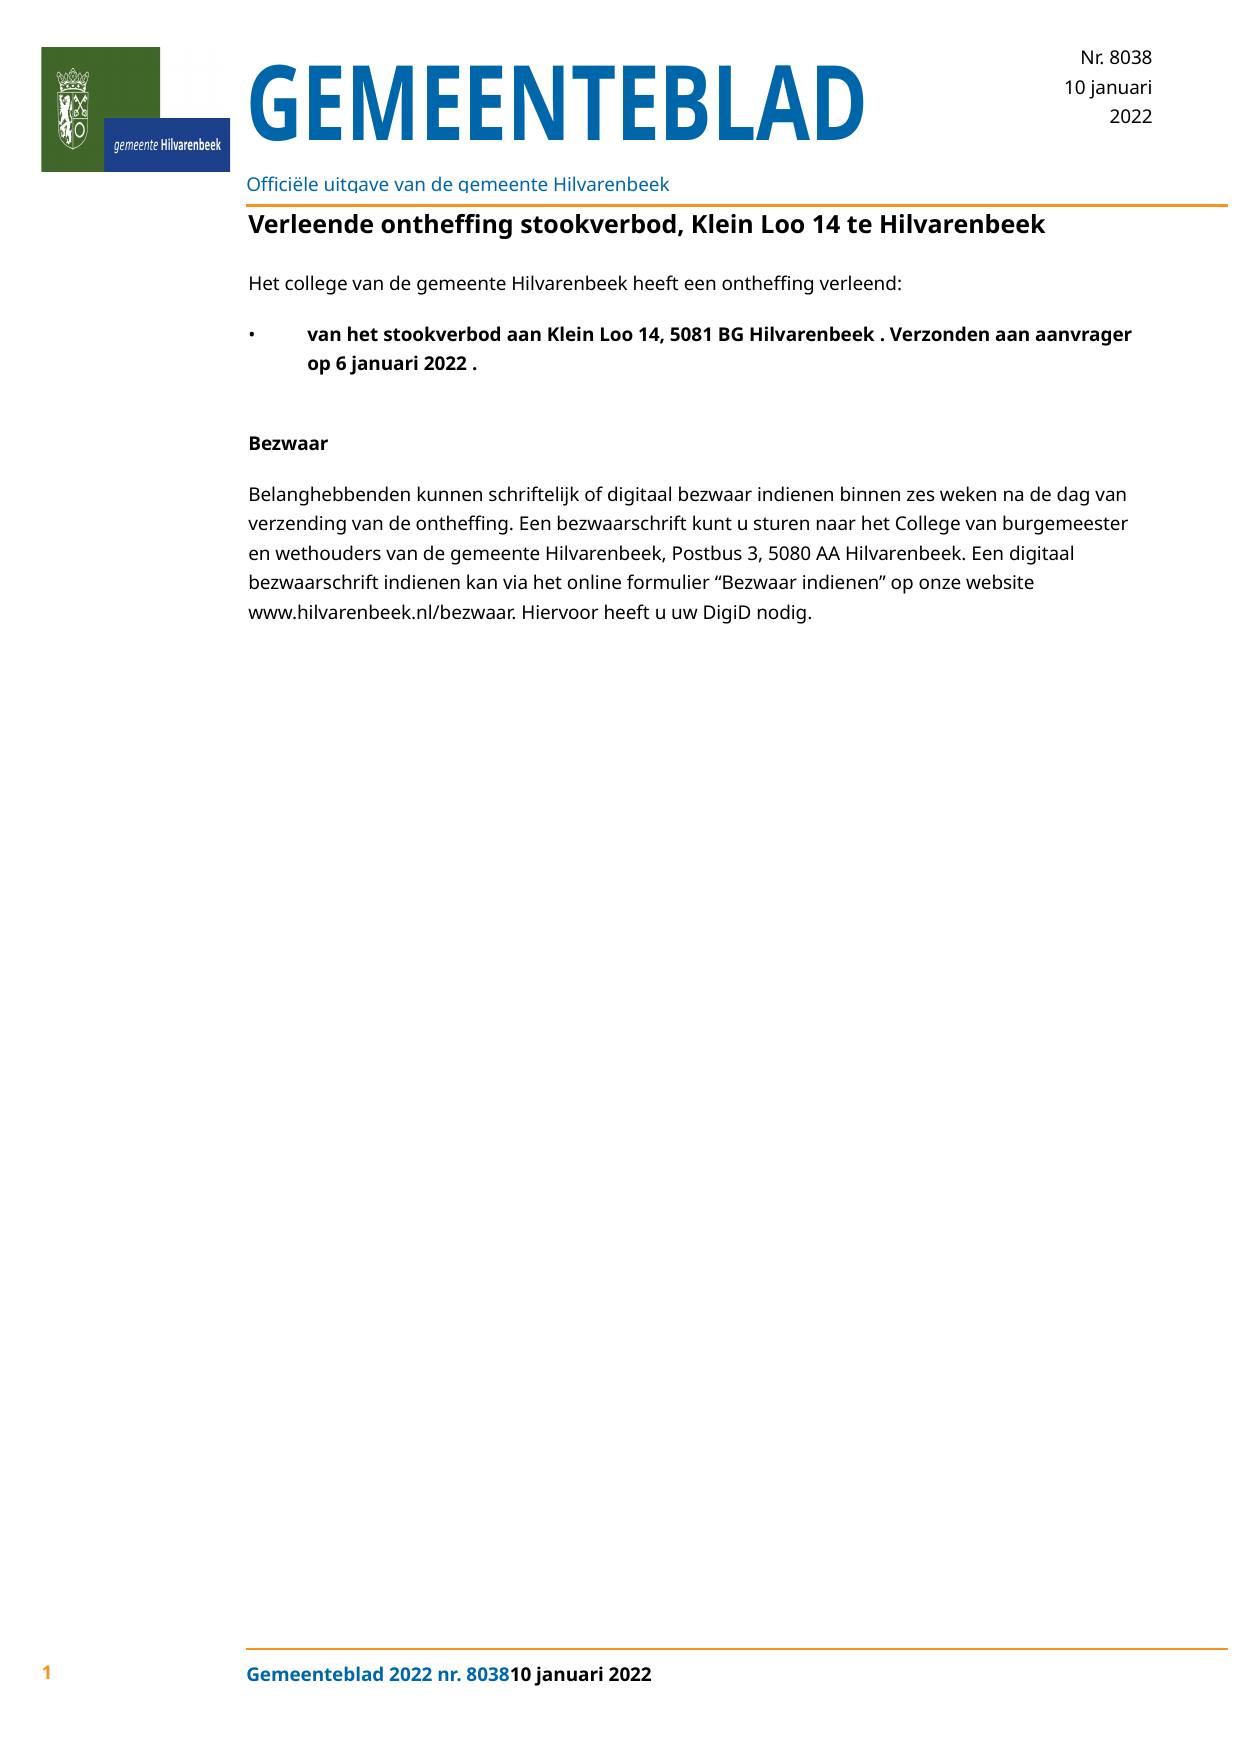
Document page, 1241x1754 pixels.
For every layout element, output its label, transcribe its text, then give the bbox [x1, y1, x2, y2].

list van het stookverbod aan Klein Loo 14, 5081 BG Hilvarenbeek . Verzonden aan aanvrager op 6 januari 2022 . [248, 321, 1152, 376]
picture [41, 47, 231, 172]
text Belanghebbenden kunnen schriftelijk of digitaal bezwaar indienen binnen zes weken na de dag van verzending van de ontheffing. Een bezwaarschrift kunt u sturen naar het College van burgemeester en wethouders van de gemeente Hilvarenbeek, Postbus 3, 5080 AA Hilvarenbeek. Een digitaal bezwaarschrift indienen kan via het online formulier “Bezwaar indienen” op onze website www.hilvarenbeek.nl/bezwaar. Hiervoor heeft u uw DigiD nodig. [248, 481, 1152, 625]
text Verleende ontheffing stookverbod, Klein Loo 14 te Hilvarenbeek [248, 207, 1152, 241]
text Het college van de gemeente Hilvarenbeek heeft een ontheffing verleend: [248, 270, 1152, 296]
text Bezwaar [248, 430, 1152, 456]
